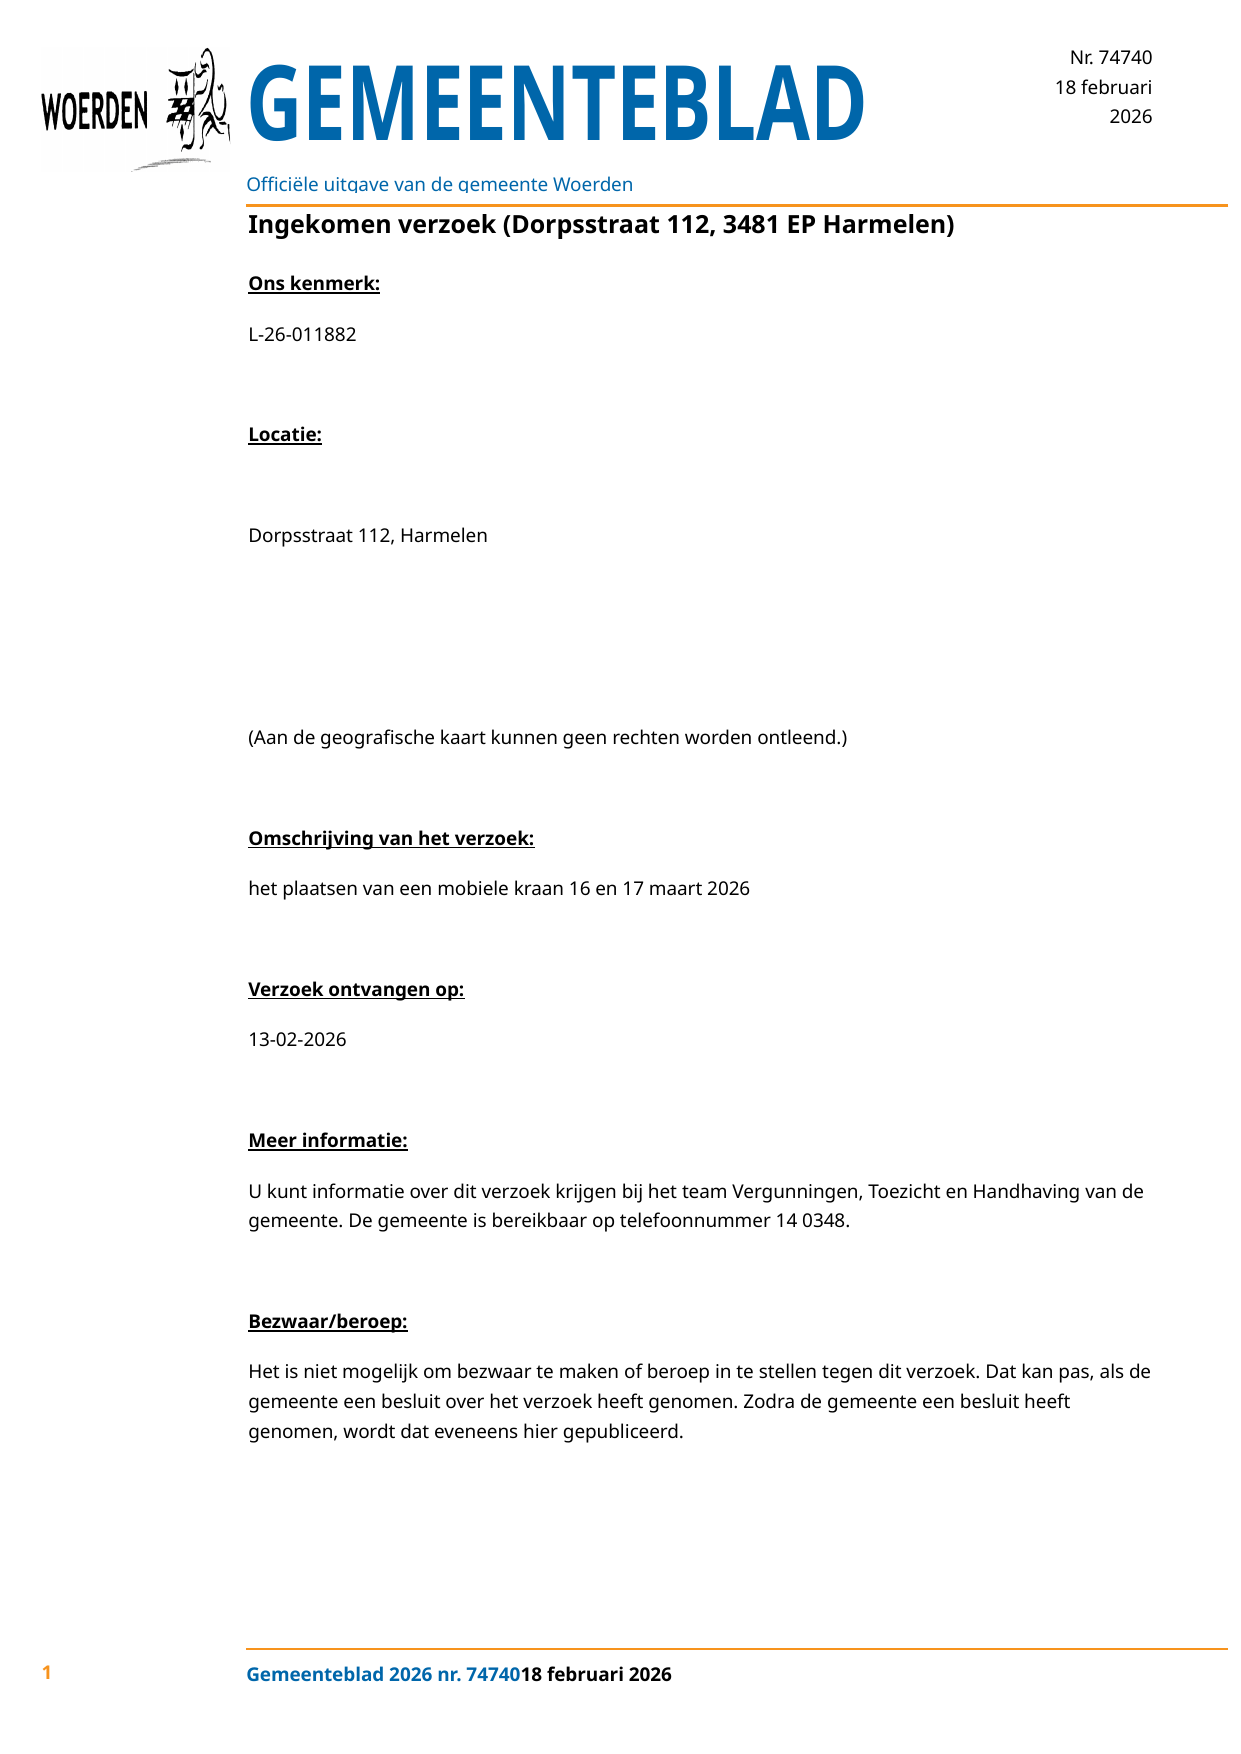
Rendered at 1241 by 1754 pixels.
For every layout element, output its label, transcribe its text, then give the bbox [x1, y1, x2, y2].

text Verzoek ontvangen op: [248, 976, 1152, 1002]
picture [41, 47, 231, 172]
text Het is niet mogelijk om bezwaar te maken of beroep in te stellen tegen dit verzoek. Dat kan pas, als de gemeente een besluit over het verzoek heeft genomen. Zodra de gemeente een besluit heeft genomen, wordt dat eveneens hier gepubliceerd. [248, 1359, 1152, 1443]
text U kunt informatie over dit verzoek krijgen bij het team Vergunningen, Toezicht en Handhaving van de gemeente. De gemeente is bereikbaar op telefoonnummer 14 0348. [248, 1178, 1152, 1233]
text het plaatsen van een mobiele kraan 16 en 17 maart 2026 [248, 875, 1152, 901]
text Locatie: [248, 422, 1152, 447]
text Ons kenmerk: [248, 270, 1152, 296]
text Ingekomen verzoek (Dorpsstraat 112, 3481 EP Harmelen) [248, 207, 1152, 241]
text Omschrijving van het verzoek: [248, 825, 1152, 851]
text Dorpsstraat 112, Harmelen [248, 522, 1152, 548]
text Bezwaar/beroep: [248, 1308, 1152, 1334]
text 13-02-2026 [248, 1027, 1152, 1052]
text (Aan de geografische kaart kunnen geen rechten worden ontleend.) [248, 724, 1152, 750]
text Meer informatie: [248, 1127, 1152, 1153]
text L-26-011882 [248, 321, 1152, 346]
